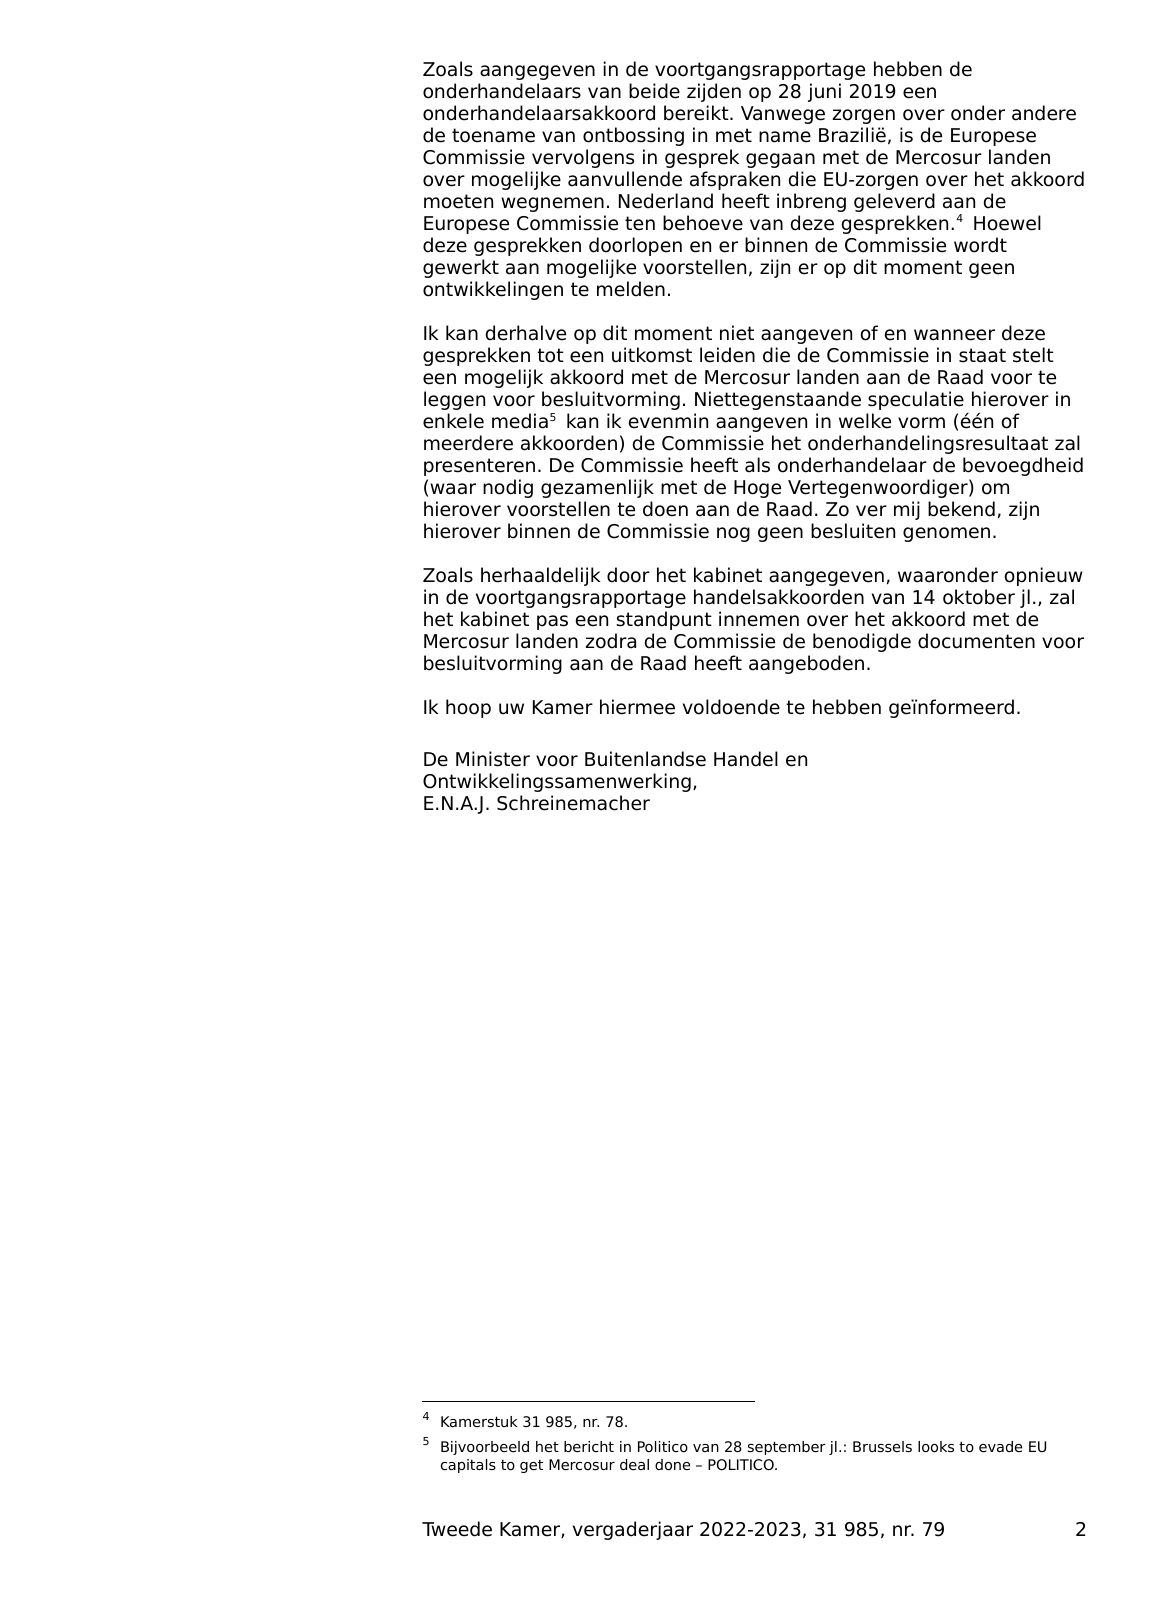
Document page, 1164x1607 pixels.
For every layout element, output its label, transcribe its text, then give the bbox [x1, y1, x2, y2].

text Ik kan derhalve op dit moment niet aangeven of en wanneer deze gesprekken tot een uitkomst leiden die de Commissie in staat stelt een mogelijk akkoord met de Mercosur landen aan de Raad voor te leggen voor besluitvorming. Niettegenstaande speculatie hierover in enkele media kan ik evenmin aangeven in welke vorm (één of meerdere akkoorden) de Commissie het onderhandelingsresultaat zal presenteren. De Commissie heeft als onderhandelaar de bevoegdheid (waar nodig gezamenlijk met de Hoge Vertegenwoordiger) om hierover voorstellen te doen aan de Raad. Zo ver mij bekend, zijn hierover binnen de Commissie nog geen besluiten genomen. [422, 323, 1087, 543]
text Bijvoorbeeld het bericht in Politico van 28 september jl.: Brussels looks to evade EU capitals to get Mercosur deal done – POLITICO. [422, 1435, 1087, 1474]
text Zoals aangegeven in de voortgangsrapportage hebben de onderhandelaars van beide zijden op 28 juni 2019 een onderhandelaarsakkoord bereikt. Vanwege zorgen over onder andere de toename van ontbossing in met name Brazilië, is de Europese Commissie vervolgens in gesprek gegaan met de Mercosur landen over mogelijke aanvullende afspraken die EU-zorgen over het akkoord moeten wegnemen. Nederland heeft inbreng geleverd aan de Europese Commissie ten behoeve van deze gesprekken. Hoewel deze gesprekken doorlopen en er binnen de Commissie wordt gewerkt aan mogelijke voorstellen, zijn er op dit moment geen ontwikkelingen te melden. [422, 59, 1087, 301]
text Ik hoop uw Kamer hiermee voldoende te hebben geïnformeerd. [422, 697, 1087, 719]
text De Minister voor Buitenlandse Handel en Ontwikkelingssamenwerking, E.N.A.J. Schreinemacher [422, 749, 1087, 815]
text Kamerstuk 31 985, nr. 78. [422, 1410, 1087, 1432]
text Zoals herhaaldelijk door het kabinet aangegeven, waaronder opnieuw in de voortgangsrapportage handelsakkoorden van 14 oktober jl., zal het kabinet pas een standpunt innemen over het akkoord met de Mercosur landen zodra de Commissie de benodigde documenten voor besluitvorming aan de Raad heeft aangeboden. [422, 565, 1087, 675]
